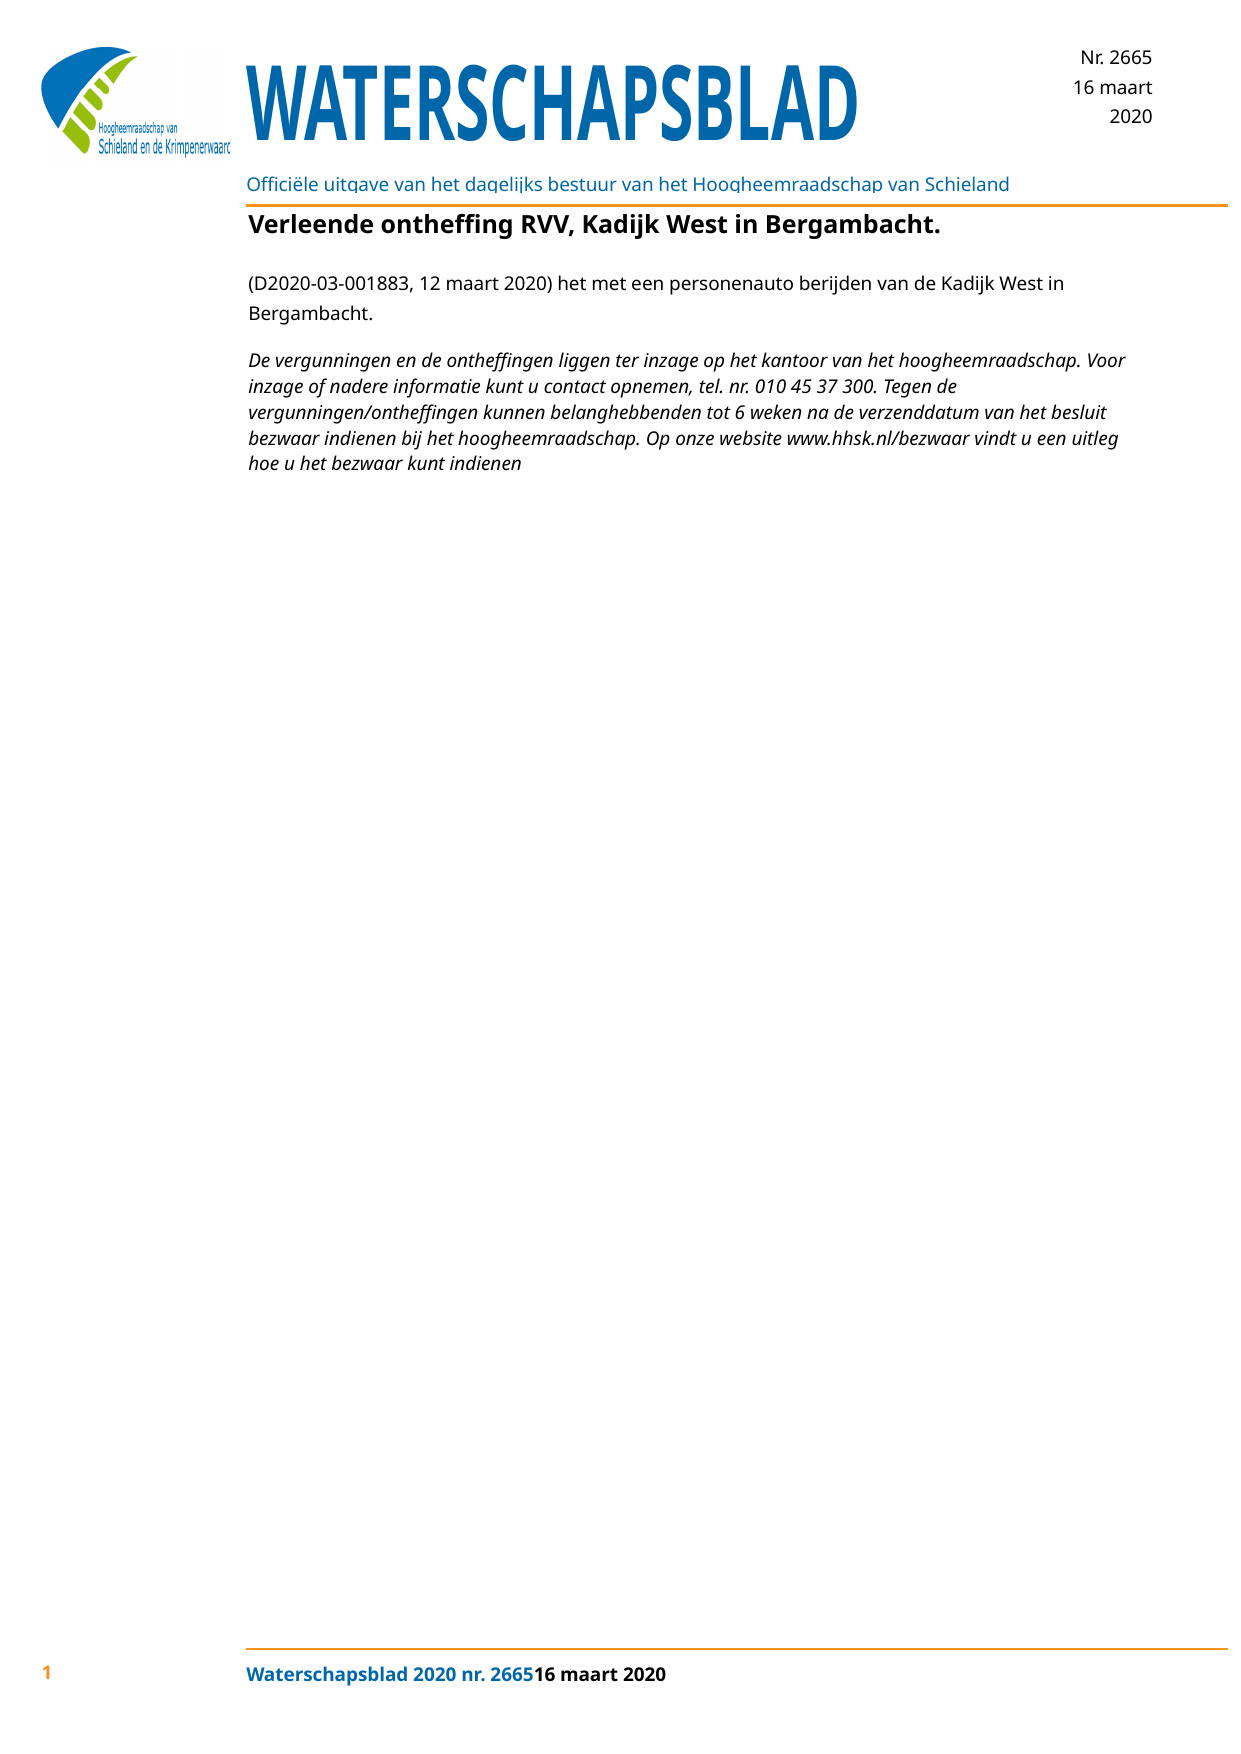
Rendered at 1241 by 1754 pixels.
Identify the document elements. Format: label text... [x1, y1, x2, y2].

text (D2020-03-001883, 12 maart 2020) het met een personenauto berijden van de Kadijk West in Bergambacht. [248, 270, 1152, 326]
text Verleende ontheffing RVV, Kadijk West in Bergambacht. [248, 207, 1152, 241]
picture [41, 47, 231, 172]
text De vergunningen en de ontheffingen liggen ter inzage op het kantoor van het hoogheemraadschap. Voor inzage of nadere informatie kunt u contact opnemen, tel. nr. 010 45 37 300. Tegen de vergunningen/ontheffingen kunnen belanghebbenden tot 6 weken na de verzenddatum van het besluit bezwaar indienen bij het hoogheemraadschap. Op onze website www.hhsk.nl/bezwaar vindt u een uitleg hoe u het bezwaar kunt indienen [248, 348, 1152, 476]
